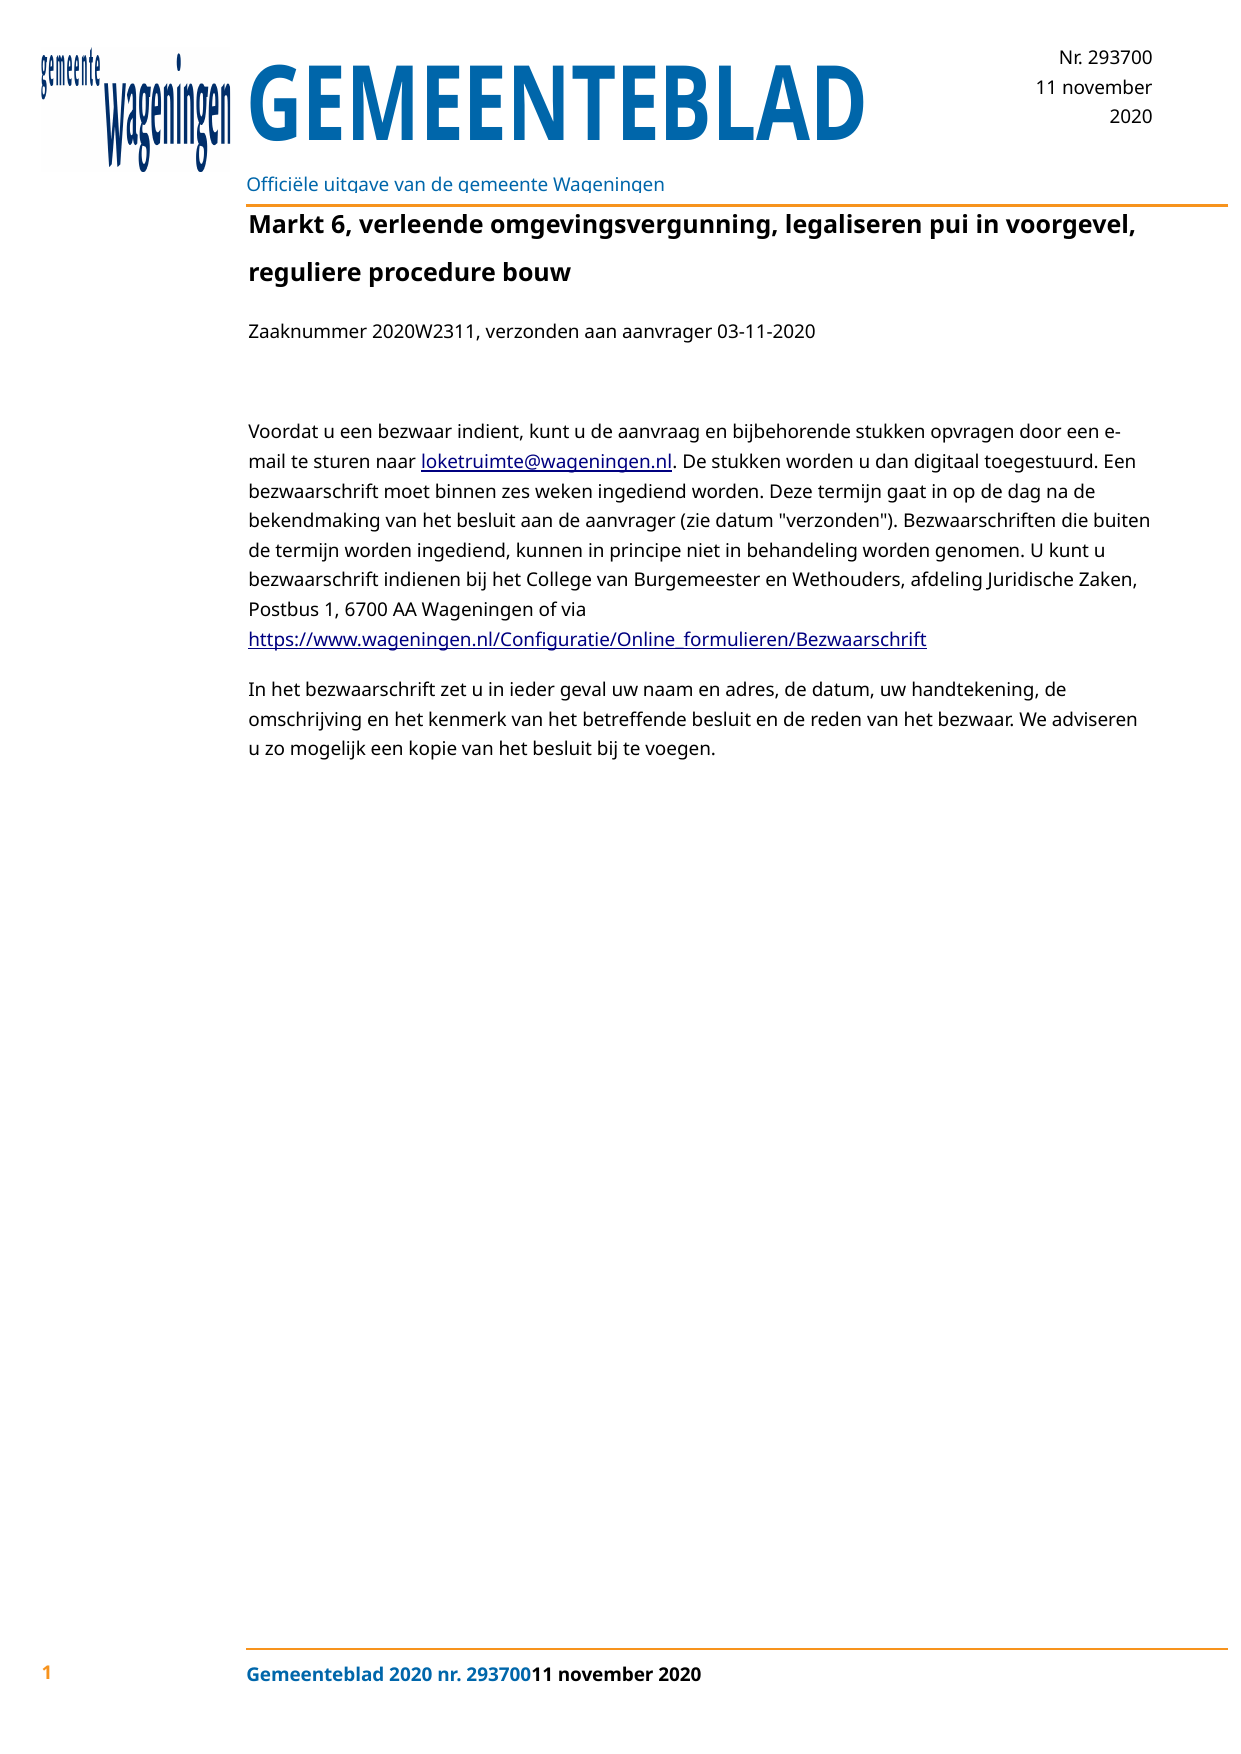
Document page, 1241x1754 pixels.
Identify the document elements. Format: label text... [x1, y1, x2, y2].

text Voordat u een bezwaar indient, kunt u de aanvraag en bijbehorende stukken opvragen door een e-mail te sturen naar loketruimte@wageningen.nl. De stukken worden u dan digitaal toegestuurd. Een bezwaarschrift moet binnen zes weken ingediend worden. Deze termijn gaat in op de dag na de bekendmaking van het besluit aan de aanvrager (zie datum "verzonden"). Bezwaarschriften die buiten de termijn worden ingediend, kunnen in principe niet in behandeling worden genomen. U kunt u bezwaarschrift indienen bij het College van Burgemeester en Wethouders, afdeling Juridische Zaken, Postbus 1, 6700 AA Wageningen of via https://www.wageningen.nl/Configuratie/Online_formulieren/Bezwaarschrift [248, 419, 1152, 652]
text In het bezwaarschrift zet u in ieder geval uw naam en adres, de datum, uw handtekening, de omschrijving en het kenmerk van het betreffende besluit en de reden van het bezwaar. We adviseren u zo mogelijk een kopie van het besluit bij te voegen. [248, 676, 1152, 761]
text Zaaknummer 2020W2311, verzonden aan aanvrager 03-11-2020 [248, 318, 1152, 344]
text Markt 6, verleende omgevingsvergunning, legaliseren pui in voorgevel, reguliere procedure bouw [248, 207, 1152, 288]
picture [41, 47, 231, 172]
